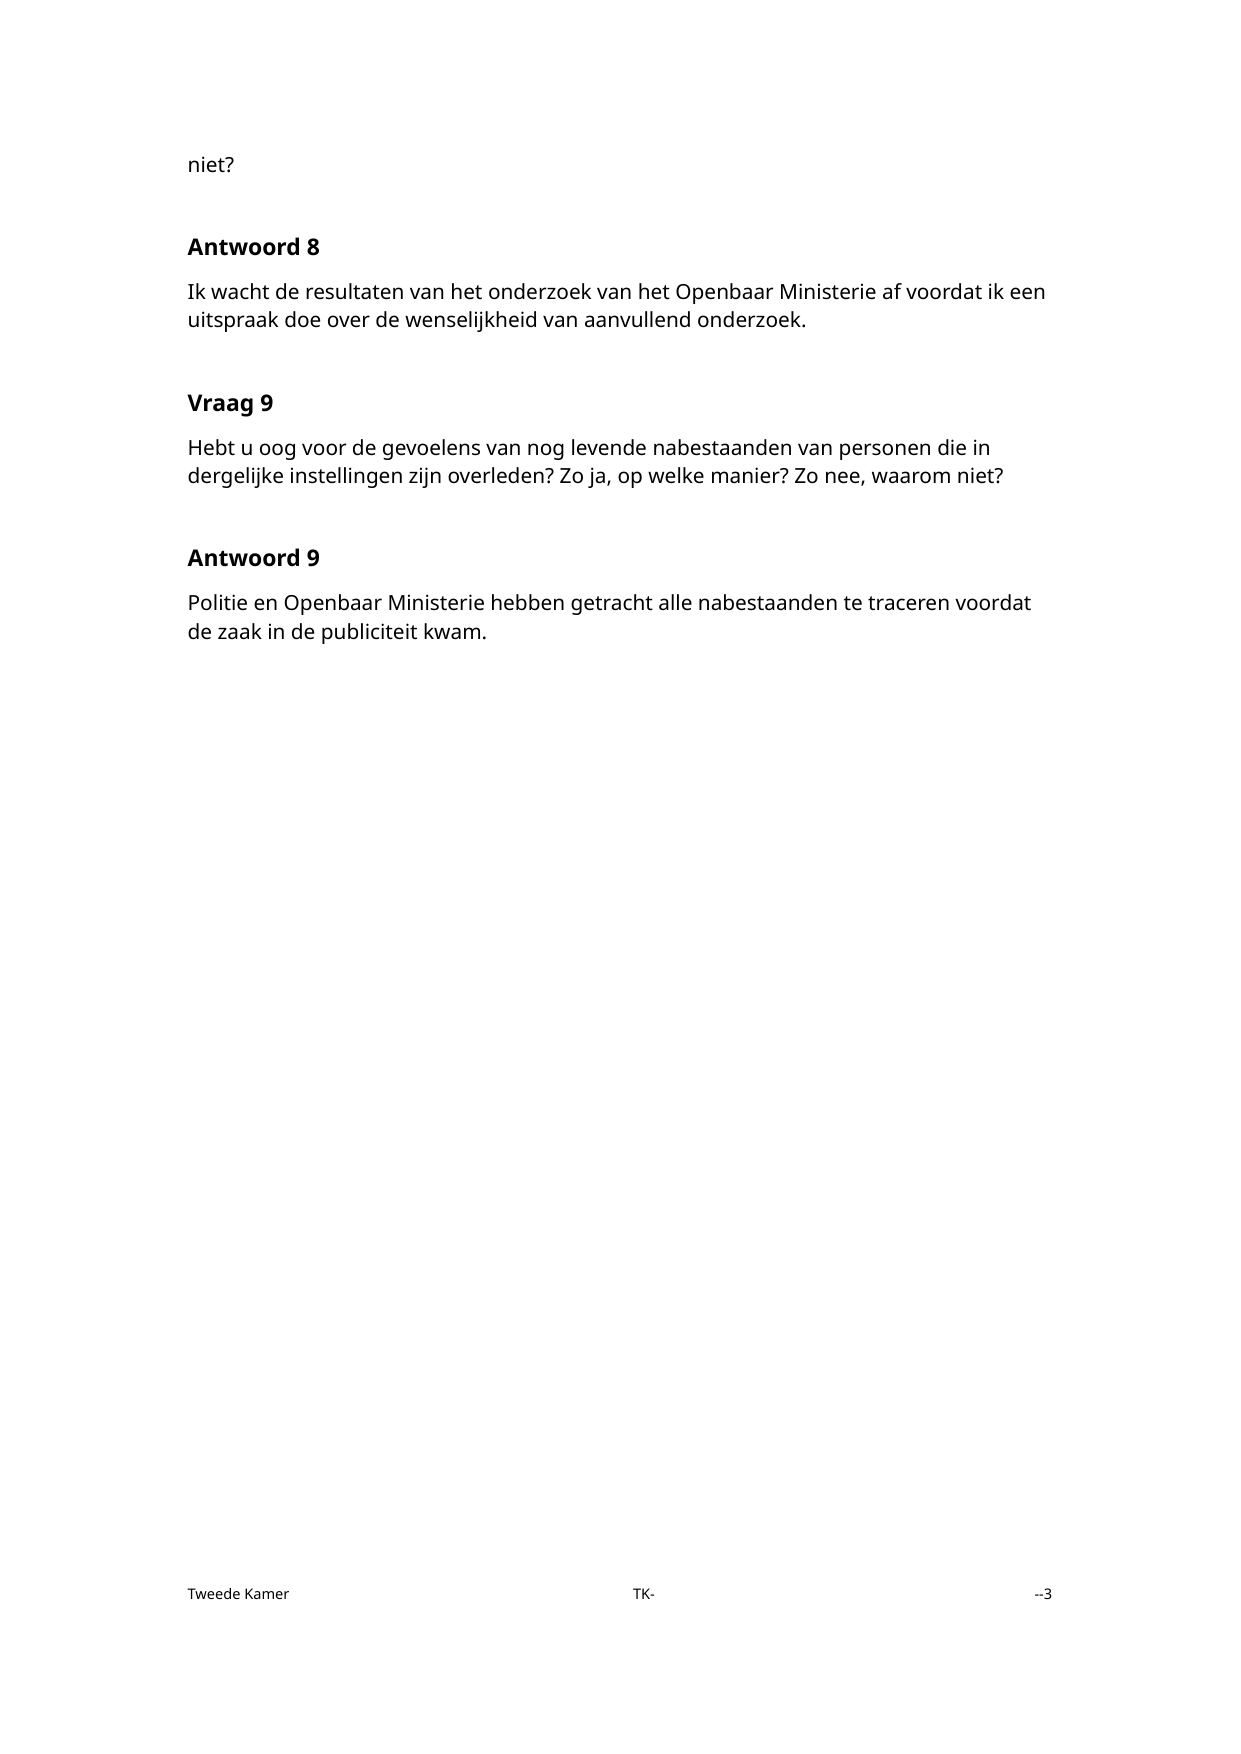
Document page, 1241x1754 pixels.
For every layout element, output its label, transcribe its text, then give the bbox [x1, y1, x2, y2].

text Ik wacht de resultaten van het onderzoek van het Openbaar Ministerie af voordat ik een uitspraak doe over de wenselijkheid van aanvullend onderzoek. [187, 277, 1053, 334]
subtitle Antwoord 9 [187, 542, 1053, 573]
subtitle Antwoord 8 [187, 231, 1053, 262]
text Hebt u oog voor de gevoelens van nog levende nabestaanden van personen die in dergelijke instellingen zijn overleden? Zo ja, op welke manier? Zo nee, waarom niet? [187, 433, 1053, 490]
text Politie en Openbaar Ministerie hebben getracht alle nabestaanden te traceren voordat de zaak in de publiciteit kwam. [187, 588, 1053, 645]
text niet? [187, 150, 1053, 178]
subtitle Vraag 9 [187, 387, 1053, 418]
